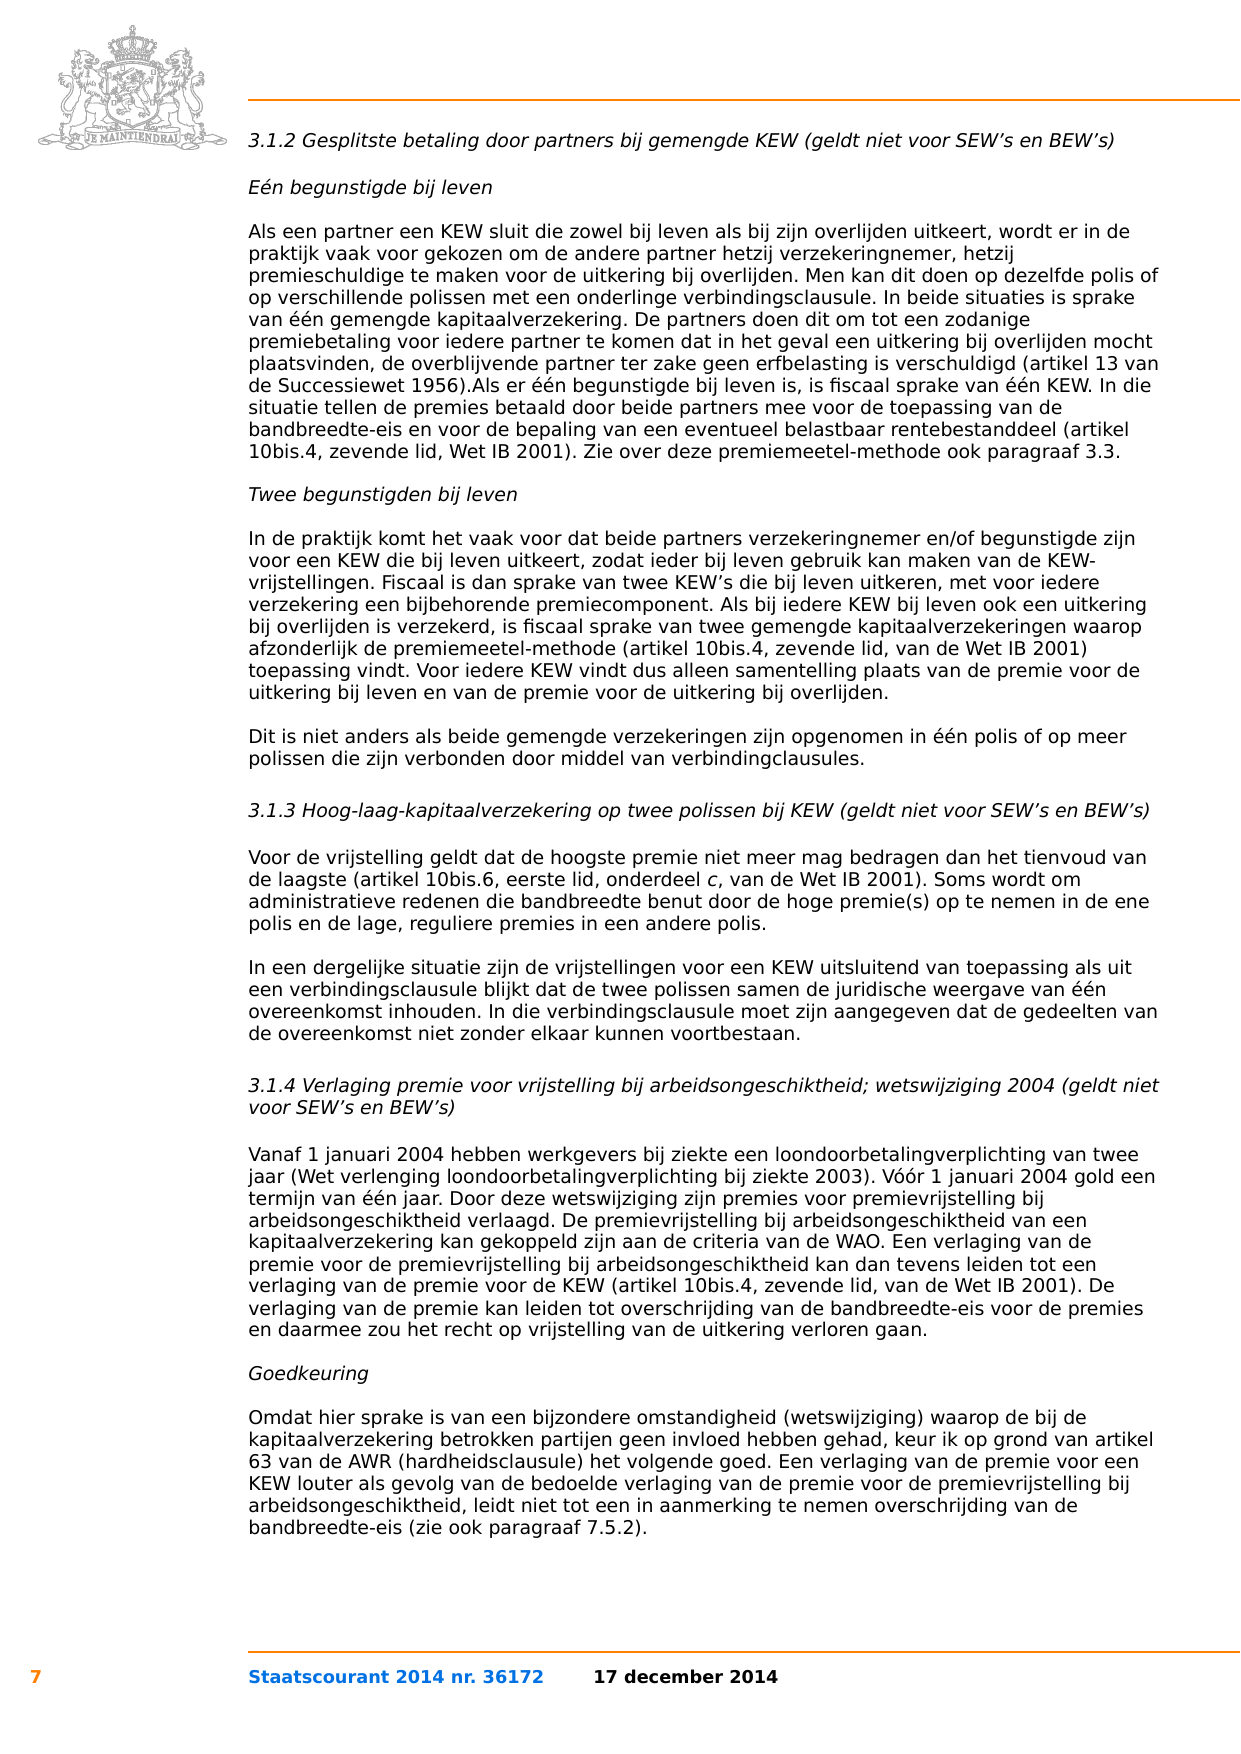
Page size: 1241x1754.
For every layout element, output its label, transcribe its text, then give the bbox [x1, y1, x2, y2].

text Vanaf 1 januari 2004 hebben werkgevers bij ziekte een loondoorbetalingverplichting van twee jaar (Wet verlenging loondoorbetalingverplichting bij ziekte 2003). Vóór 1 januari 2004 gold een termijn van één jaar. Door deze wetswijziging zijn premies voor premievrijstelling bij arbeidsongeschiktheid verlaagd. De premievrijstelling bij arbeidsongeschiktheid van een kapitaalverzekering kan gekoppeld zijn aan de criteria van de WAO. Een verlaging van de premie voor de premievrijstelling bij arbeidsongeschiktheid kan dan tevens leiden tot een verlaging van de premie voor de KEW (artikel 10bis.4, zevende lid, van de Wet IB 2001). De verlaging van de premie kan leiden tot overschrijding van de bandbreedte-eis voor de premies en daarmee zou het recht op vrijstelling van de uitkering verloren gaan. [248, 1143, 1163, 1341]
text In de praktijk komt het vaak voor dat beide partners verzekeringnemer en/of begunstigde zijn voor een KEW die bij leven uitkeert, zodat ieder bij leven gebruik kan maken van de KEW-vrijstellingen. Fiscaal is dan sprake van twee KEW’s die bij leven uitkeren, met voor iedere verzekering een bijbehorende premiecomponent. Als bij iedere KEW bij leven ook een uitkering bij overlijden is verzekerd, is fiscaal sprake van twee gemengde kapitaalverzekeringen waarop afzonderlijk de premiemeetel-methode (artikel 10bis.4, zevende lid, van de Wet IB 2001) toepassing vindt. Voor iedere KEW vindt dus alleen samentelling plaats van de premie voor de uitkering bij leven en van de premie voor de uitkering bij overlijden. [248, 528, 1163, 704]
subtitle 3.1.3 Hoog-laag-kapitaalverzekering op twee polissen bij KEW (geldt niet voor SEW’s en BEW’s) [248, 800, 1163, 822]
subtitle 3.1.4 Verlaging premie voor vrijstelling bij arbeidsongeschiktheid; wetswijziging 2004 (geldt niet voor SEW’s en BEW’s) [248, 1074, 1163, 1118]
subtitle Twee begunstigden bij leven [248, 484, 1163, 506]
text Omdat hier sprake is van een bijzondere omstandigheid (wetswijziging) waarop de bij de kapitaalverzekering betrokken partijen geen invloed hebben gehad, keur ik op grond van artikel 63 van de AWR (hardheidsclausule) het volgende goed. Een verlaging van de premie voor een KEW louter als gevolg van de bedoelde verlaging van de premie voor de premievrijstelling bij arbeidsongeschiktheid, leidt niet tot een in aanmerking te nemen overschrijding van de bandbreedte-eis (zie ook paragraaf 7.5.2). [248, 1407, 1163, 1539]
text Dit is niet anders als beide gemengde verzekeringen zijn opgenomen in één polis of op meer polissen die zijn verbonden door middel van verbindingclausules. [248, 726, 1163, 770]
text Voor de vrijstelling geldt dat de hoogste premie niet meer mag bedragen dan het tienvoud van de laagste (artikel 10bis.6, eerste lid, onderdeel c, van de Wet IB 2001). Soms wordt om administratieve redenen die bandbreedte benut door de hoge premie(s) op te nemen in de ene polis en de lage, reguliere premies in een andere polis. [248, 847, 1163, 935]
subtitle Goedkeuring [248, 1363, 1163, 1385]
text In een dergelijke situatie zijn de vrijstellingen voor een KEW uitsluitend van toepassing als uit een verbindingsclausule blijkt dat de twee polissen samen de juridische weergave van één overeenkomst inhouden. In die verbindingsclausule moet zijn aangegeven dat de gedeelten van de overeenkomst niet zonder elkaar kunnen voortbestaan. [248, 957, 1163, 1044]
text Als een partner een KEW sluit die zowel bij leven als bij zijn overlijden uitkeert, wordt er in de praktijk vaak voor gekozen om de andere partner hetzij verzekeringnemer, hetzij premieschuldige te maken voor de uitkering bij overlijden. Men kan dit doen op dezelfde polis of op verschillende polissen met een onderlinge verbindingsclausule. In beide situaties is sprake van één gemengde kapitaalverzekering. De partners doen dit om tot een zodanige premiebetaling voor iedere partner te komen dat in het geval een uitkering bij overlijden mocht plaatsvinden, de overblijvende partner ter zake geen erfbelasting is verschuldigd (artikel 13 van de Successiewet 1956).Als er één begunstigde bij leven is, is fiscaal sprake van één KEW. In die situatie tellen de premies betaald door beide partners mee voor de toepassing van de bandbreedte-eis en voor de bepaling van een eventueel belastbaar rentebestanddeel (artikel 10bis.4, zevende lid, Wet IB 2001). Zie over deze premiemeetel-methode ook paragraaf 3.3. [248, 221, 1163, 462]
picture [38, 25, 227, 150]
subtitle Eén begunstigde bij leven [248, 177, 1163, 199]
subtitle 3.1.2 Gesplitste betaling door partners bij gemengde KEW (geldt niet voor SEW’s en BEW’s) [248, 130, 1163, 152]
